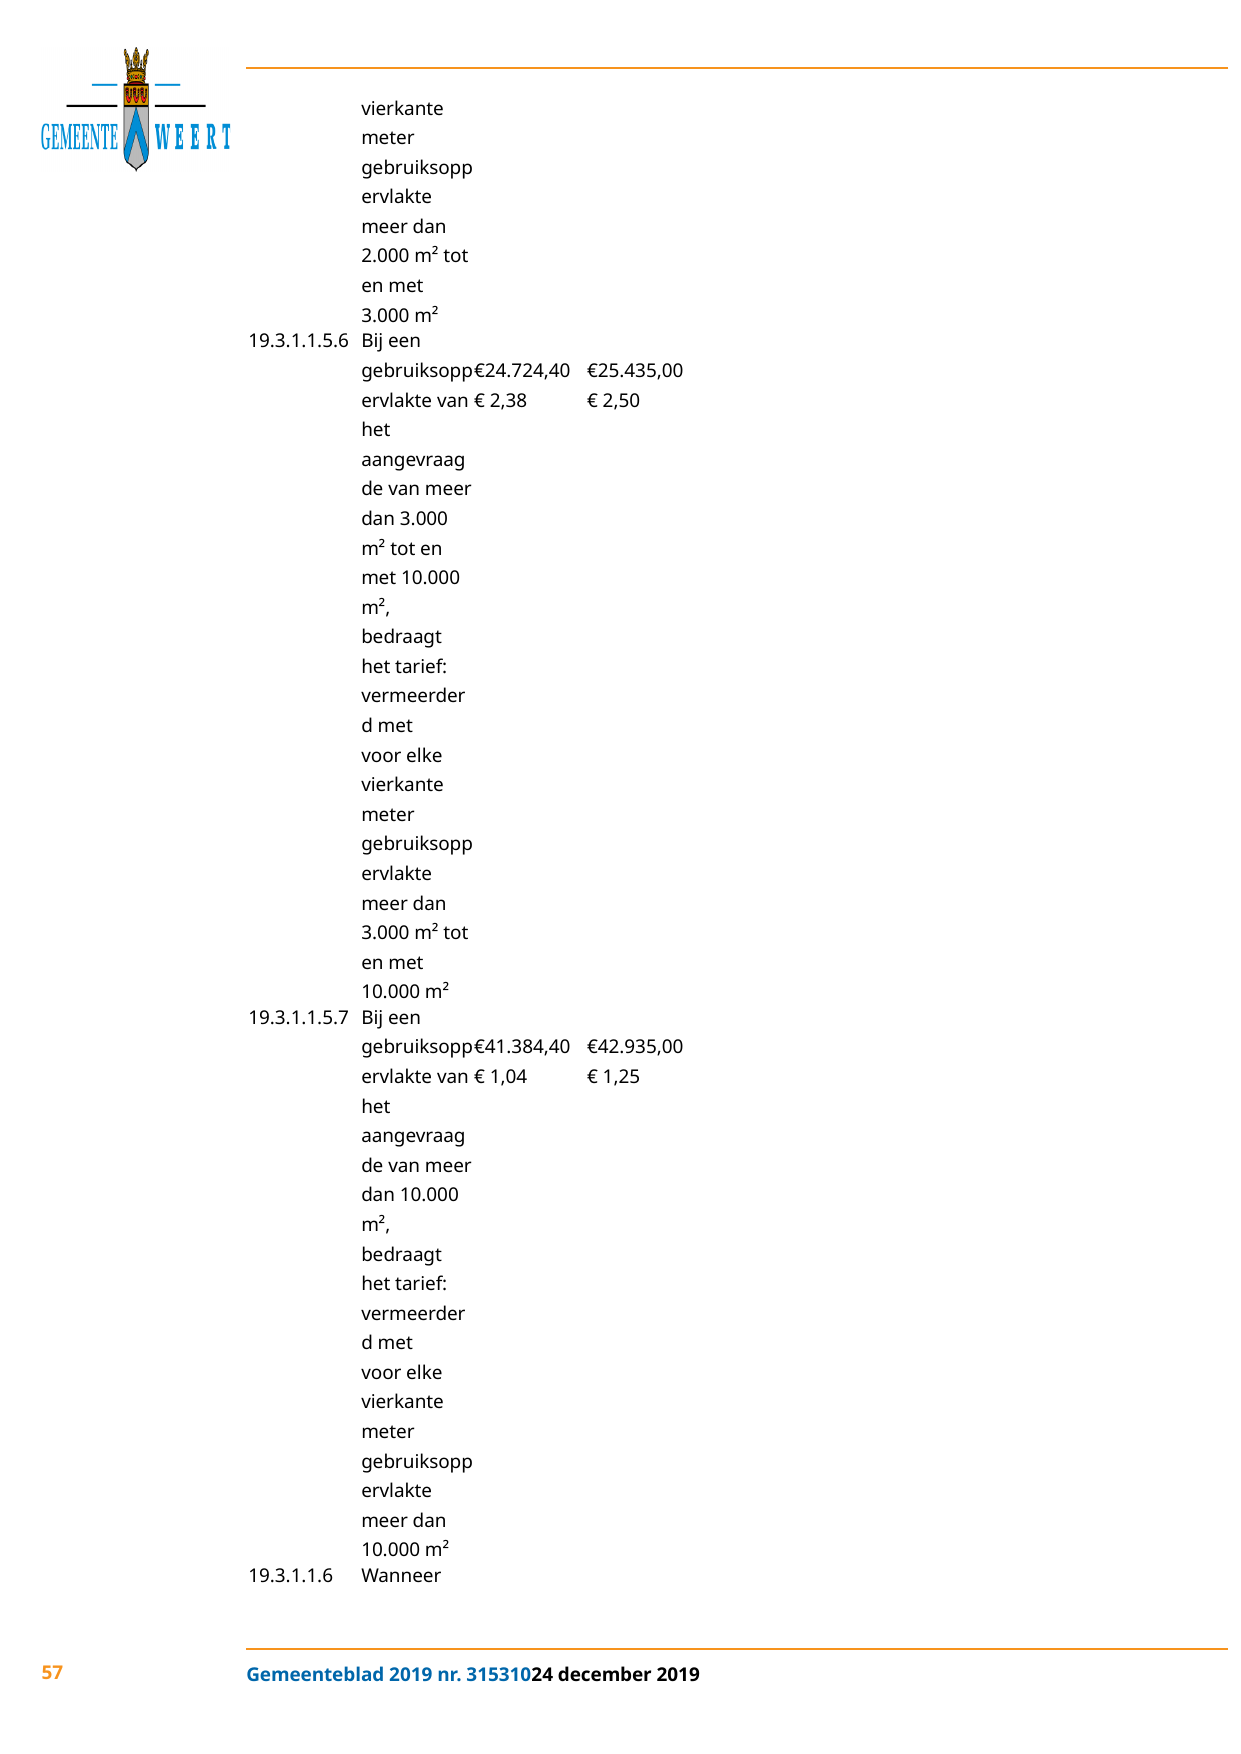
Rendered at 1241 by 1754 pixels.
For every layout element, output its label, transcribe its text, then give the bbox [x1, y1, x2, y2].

table_cell Bij een gebruiksoppervlakte van het aangevraagde van meer dan 3.000 m² tot en met 10.000 m², bedraagt het tarief: vermeerderd met voor elke vierkante meter gebruiksoppervlakte meer dan 3.000 m² tot en met 10.000 m² [361, 328, 474, 1004]
table_cell Bij een gebruiksoppervlakte van het aangevraagde van meer dan 10.000 m², bedraagt het tarief: vermeerderd met voor elke vierkante meter gebruiksoppervlakte meer dan 10.000 m² [361, 1004, 474, 1562]
table_cell €41.384,40 € 1,04 [474, 1004, 587, 1562]
table_cell 19.3.1.1.6 [248, 1563, 361, 1588]
table_cell [474, 95, 587, 328]
table_cell €25.435,00 € 2,50 [587, 328, 700, 1004]
table_cell [248, 95, 361, 328]
table_cell €42.935,00 € 1,25 [587, 1004, 700, 1562]
table_cell 19.3.1.1.5.7 [248, 1004, 361, 1562]
table_cell [587, 95, 700, 328]
table_cell [587, 1563, 700, 1588]
table_cell vierkante meter gebruiksoppervlakte meer dan 2.000 m² tot en met 3.000 m² [361, 95, 474, 328]
picture [41, 47, 231, 172]
table_cell €24.724,40 € 2,38 [474, 328, 587, 1004]
table_cell 19.3.1.1.5.6 [248, 328, 361, 1004]
table_cell [474, 1563, 587, 1588]
table_cell Wanneer [361, 1563, 474, 1588]
